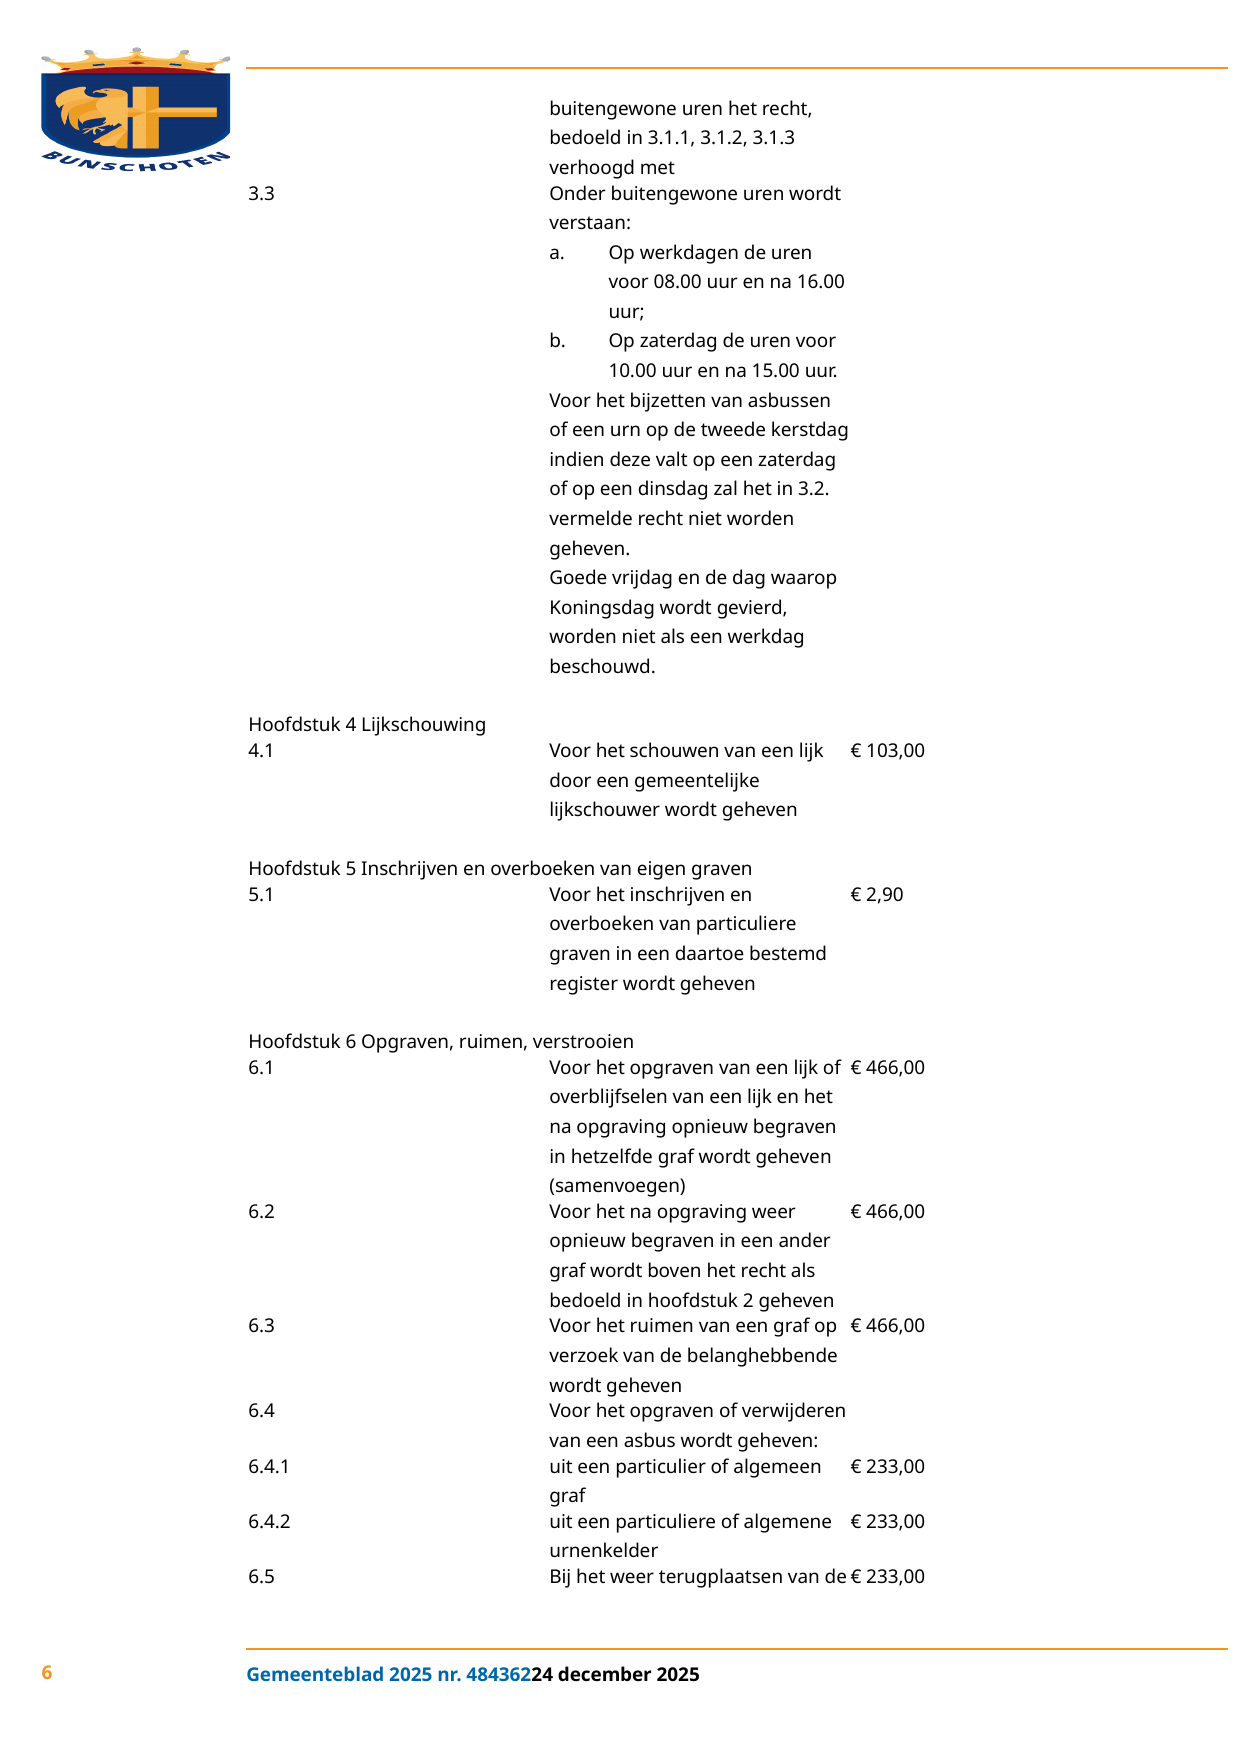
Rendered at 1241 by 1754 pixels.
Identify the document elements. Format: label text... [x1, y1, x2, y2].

table_cell Voor het na opgraving weer opnieuw begraven in een ander graf wordt boven het recht als bedoeld in hoofdstuk 2 geheven [549, 1198, 850, 1313]
table_header Hoofdstuk 6 Opgraven, ruimen, verstrooien [248, 1028, 1152, 1054]
table_cell 3.3 [248, 180, 549, 679]
table_header Hoofdstuk 4 Lijkschouwing [248, 712, 1152, 737]
table_cell [248, 95, 549, 180]
table_header Hoofdstuk 5 Inschrijven en overboeken van eigen graven [248, 855, 1152, 881]
table_cell € 466,00 [850, 1313, 1152, 1397]
table_cell 6.3 [248, 1313, 549, 1397]
table_cell 6.5 [248, 1564, 549, 1589]
table_cell [850, 180, 1152, 679]
table_cell Voor het inschrijven en overboeken van particuliere graven in een daartoe bestemd register wordt geheven [549, 881, 850, 995]
table_cell Voor het opgraven of verwijderen van een asbus wordt geheven: [549, 1398, 850, 1453]
table_cell 5.1 [248, 881, 549, 995]
table_cell 6.2 [248, 1198, 549, 1313]
table_cell uit een particuliere of algemene urnenkelder [549, 1508, 850, 1563]
table_cell 6.4.2 [248, 1508, 549, 1563]
table_cell 4.1 [248, 738, 549, 822]
table_cell 6.4 [248, 1398, 549, 1453]
table_cell € 466,00 [850, 1054, 1152, 1198]
table_cell 6.1 [248, 1054, 549, 1198]
table_cell Voor het schouwen van een lijk door een gemeentelijke lijkschouwer wordt geheven [549, 738, 850, 822]
table_cell Bij het weer terugplaatsen van de [549, 1564, 850, 1589]
table_cell € 103,00 [850, 738, 1152, 822]
picture [41, 47, 231, 172]
table_cell € 2,90 [850, 881, 1152, 995]
table_cell [850, 95, 1152, 180]
table_cell € 466,00 [850, 1198, 1152, 1313]
table_cell buitengewone uren het recht, bedoeld in 3.1.1, 3.1.2, 3.1.3 verhoogd met [549, 95, 850, 180]
table_cell € 233,00 [850, 1453, 1152, 1508]
table_cell Onder buitengewone uren wordt verstaan: Op werkdagen de uren voor 08.00 uur en na 16.00 uur; Op zaterdag de uren voor 10.00 uur en na 15.00 uur. Voor het bijzetten van asbussen of een urn op de tweede kerstdag indien deze valt op een zaterdag of op een dinsdag zal het in 3.2. vermelde recht niet worden geheven. Goede vrijdag en de dag waarop Koningsdag wordt gevierd, worden niet als een werkdag beschouwd. [549, 180, 850, 679]
table_cell Voor het opgraven van een lijk of overblijfselen van een lijk en het na opgraving opnieuw begraven in hetzelfde graf wordt geheven (samenvoegen) [549, 1054, 850, 1198]
table_cell 6.4.1 [248, 1453, 549, 1508]
table_cell [850, 1398, 1152, 1453]
table_cell € 233,00 [850, 1564, 1152, 1589]
table_cell Voor het ruimen van een graf op verzoek van de belanghebbende wordt geheven [549, 1313, 850, 1397]
table_cell € 233,00 [850, 1508, 1152, 1563]
table_cell uit een particulier of algemeen graf [549, 1453, 850, 1508]
